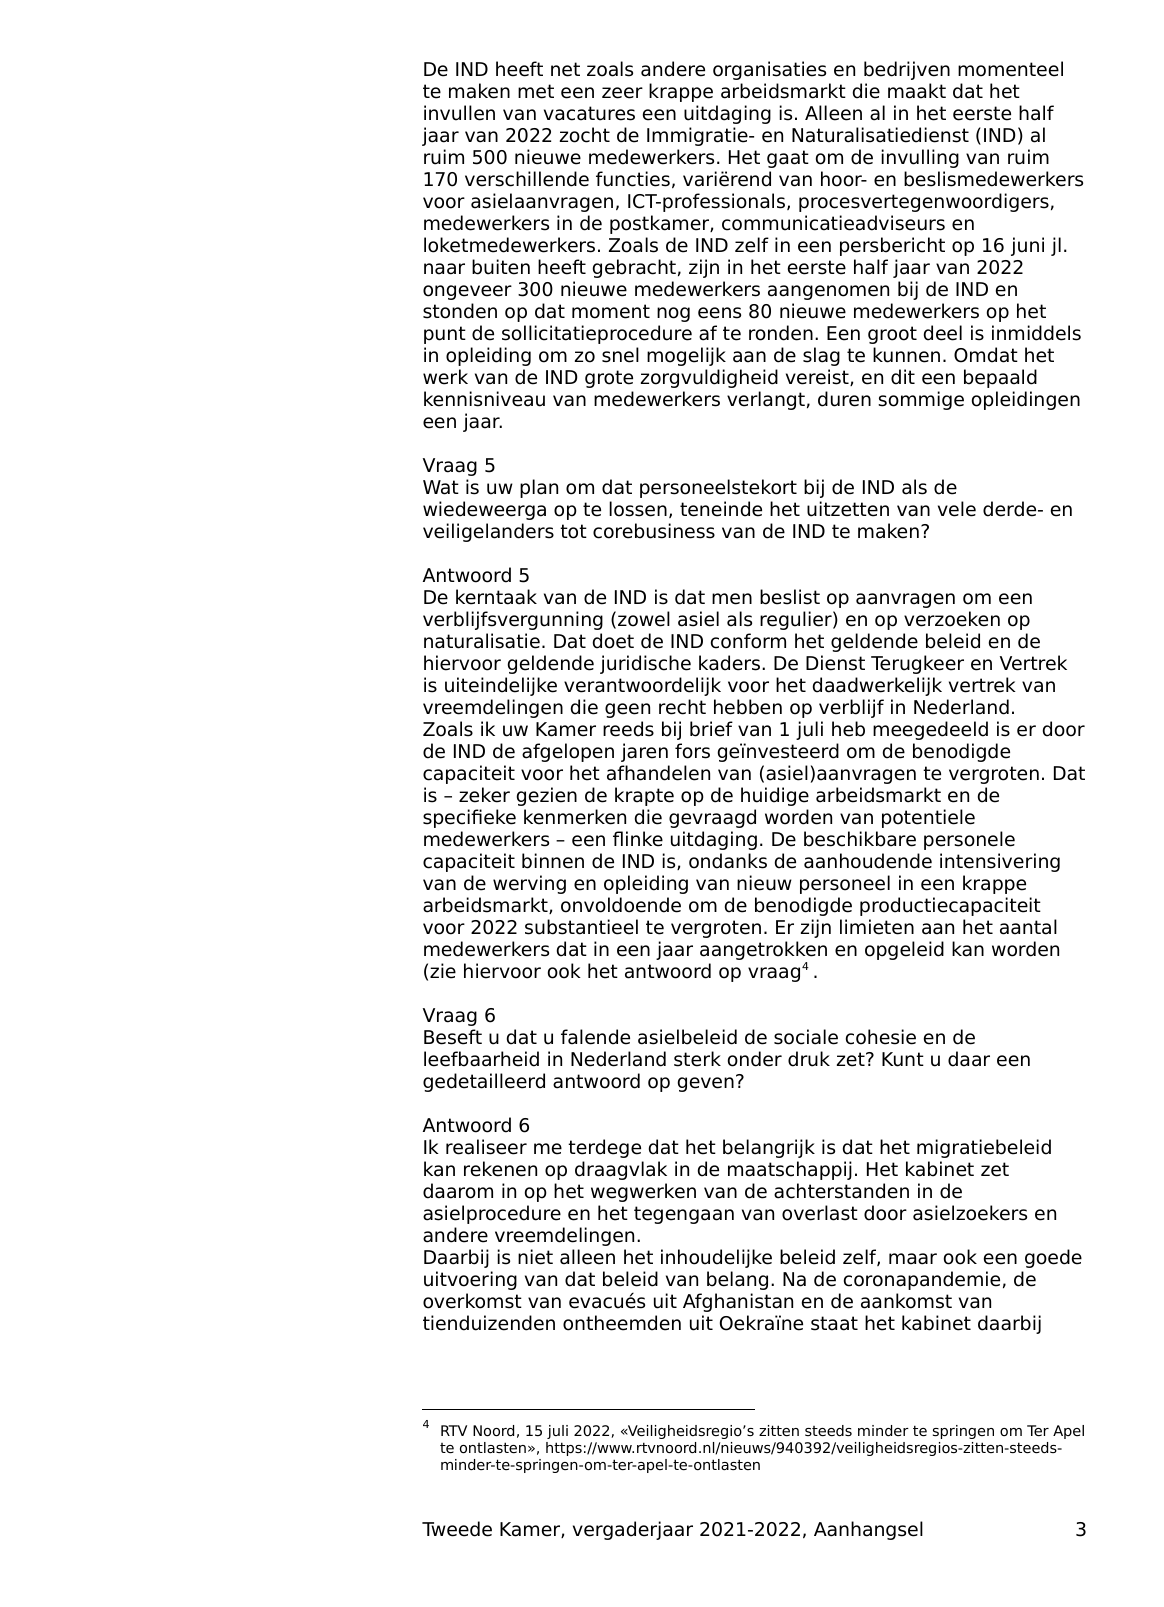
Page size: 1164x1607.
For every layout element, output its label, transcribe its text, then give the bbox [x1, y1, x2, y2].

text Zoals ik uw Kamer reeds bij brief van 1 juli heb meegedeeld is er door de IND de afgelopen jaren fors geïnvesteerd om de benodigde capaciteit voor het afhandelen van (asiel)aanvragen te vergroten. Dat is – zeker gezien de krapte op de huidige arbeidsmarkt en de specifieke kenmerken die gevraagd worden van potentiele medewerkers – een flinke uitdaging. De beschikbare personele capaciteit binnen de IND is, ondanks de aanhoudende intensivering van de werving en opleiding van nieuw personeel in een krappe arbeidsmarkt, onvoldoende om de benodigde productiecapaciteit voor 2022 substantieel te vergroten. Er zijn limieten aan het aantal medewerkers dat in een jaar aangetrokken en opgeleid kan worden (zie hiervoor ook het antwoord op vraag. [422, 719, 1087, 983]
text Antwoord 5 [422, 565, 1087, 587]
text Daarbij is niet alleen het inhoudelijke beleid zelf, maar ook een goede uitvoering van dat beleid van belang. Na de coronapandemie, de overkomst van evacués uit Afghanistan en de aankomst van tienduizenden ontheemden uit Oekraïne staat het kabinet daarbij [422, 1247, 1087, 1335]
text Beseft u dat u falende asielbeleid de sociale cohesie en de leefbaarheid in Nederland sterk onder druk zet? Kunt u daar een gedetailleerd antwoord op geven? [422, 1027, 1087, 1093]
text Antwoord 6 [422, 1115, 1087, 1137]
text Ik realiseer me terdege dat het belangrijk is dat het migratiebeleid kan rekenen op draagvlak in de maatschappij. Het kabinet zet daarom in op het wegwerken van de achterstanden in de asielprocedure en het tegengaan van overlast door asielzoekers en andere vreemdelingen. [422, 1137, 1087, 1247]
text Wat is uw plan om dat personeelstekort bij de IND als de wiedeweerga op te lossen, teneinde het uitzetten van vele derde- en veiligelanders tot corebusiness van de IND te maken? [422, 477, 1087, 543]
text De kerntaak van de IND is dat men beslist op aanvragen om een verblijfsvergunning (zowel asiel als regulier) en op verzoeken op naturalisatie. Dat doet de IND conform het geldende beleid en de hiervoor geldende juridische kaders. De Dienst Terugkeer en Vertrek is uiteindelijke verantwoordelijk voor het daadwerkelijk vertrek van vreemdelingen die geen recht hebben op verblijf in Nederland. [422, 587, 1087, 719]
text RTV Noord, 15 juli 2022, «Veiligheidsregio’s zitten steeds minder te springen om Ter Apel te ontlasten», https://www.rtvnoord.nl/nieuws/940392/veiligheidsregios-zitten-steeds-minder-te-springen-om-ter-apel-te-ontlasten [422, 1418, 1087, 1474]
text De IND heeft net zoals andere organisaties en bedrijven momenteel te maken met een zeer krappe arbeidsmarkt die maakt dat het invullen van vacatures een uitdaging is. Alleen al in het eerste half jaar van 2022 zocht de Immigratie- en Naturalisatiedienst (IND) al ruim 500 nieuwe medewerkers. Het gaat om de invulling van ruim 170 verschillende functies, variërend van hoor- en beslismedewerkers voor asielaanvragen, ICT-professionals, procesvertegenwoordigers, medewerkers in de postkamer, communicatieadviseurs en loketmedewerkers. Zoals de IND zelf in een persbericht op 16 juni jl. naar buiten heeft gebracht, zijn in het eerste half jaar van 2022 ongeveer 300 nieuwe medewerkers aangenomen bij de IND en stonden op dat moment nog eens 80 nieuwe medewerkers op het punt de sollicitatieprocedure af te ronden. Een groot deel is inmiddels in opleiding om zo snel mogelijk aan de slag te kunnen. Omdat het werk van de IND grote zorgvuldigheid vereist, en dit een bepaald kennisniveau van medewerkers verlangt, duren sommige opleidingen een jaar. [422, 59, 1087, 433]
text Vraag 5 [422, 455, 1087, 477]
text Vraag 6 [422, 1005, 1087, 1027]
